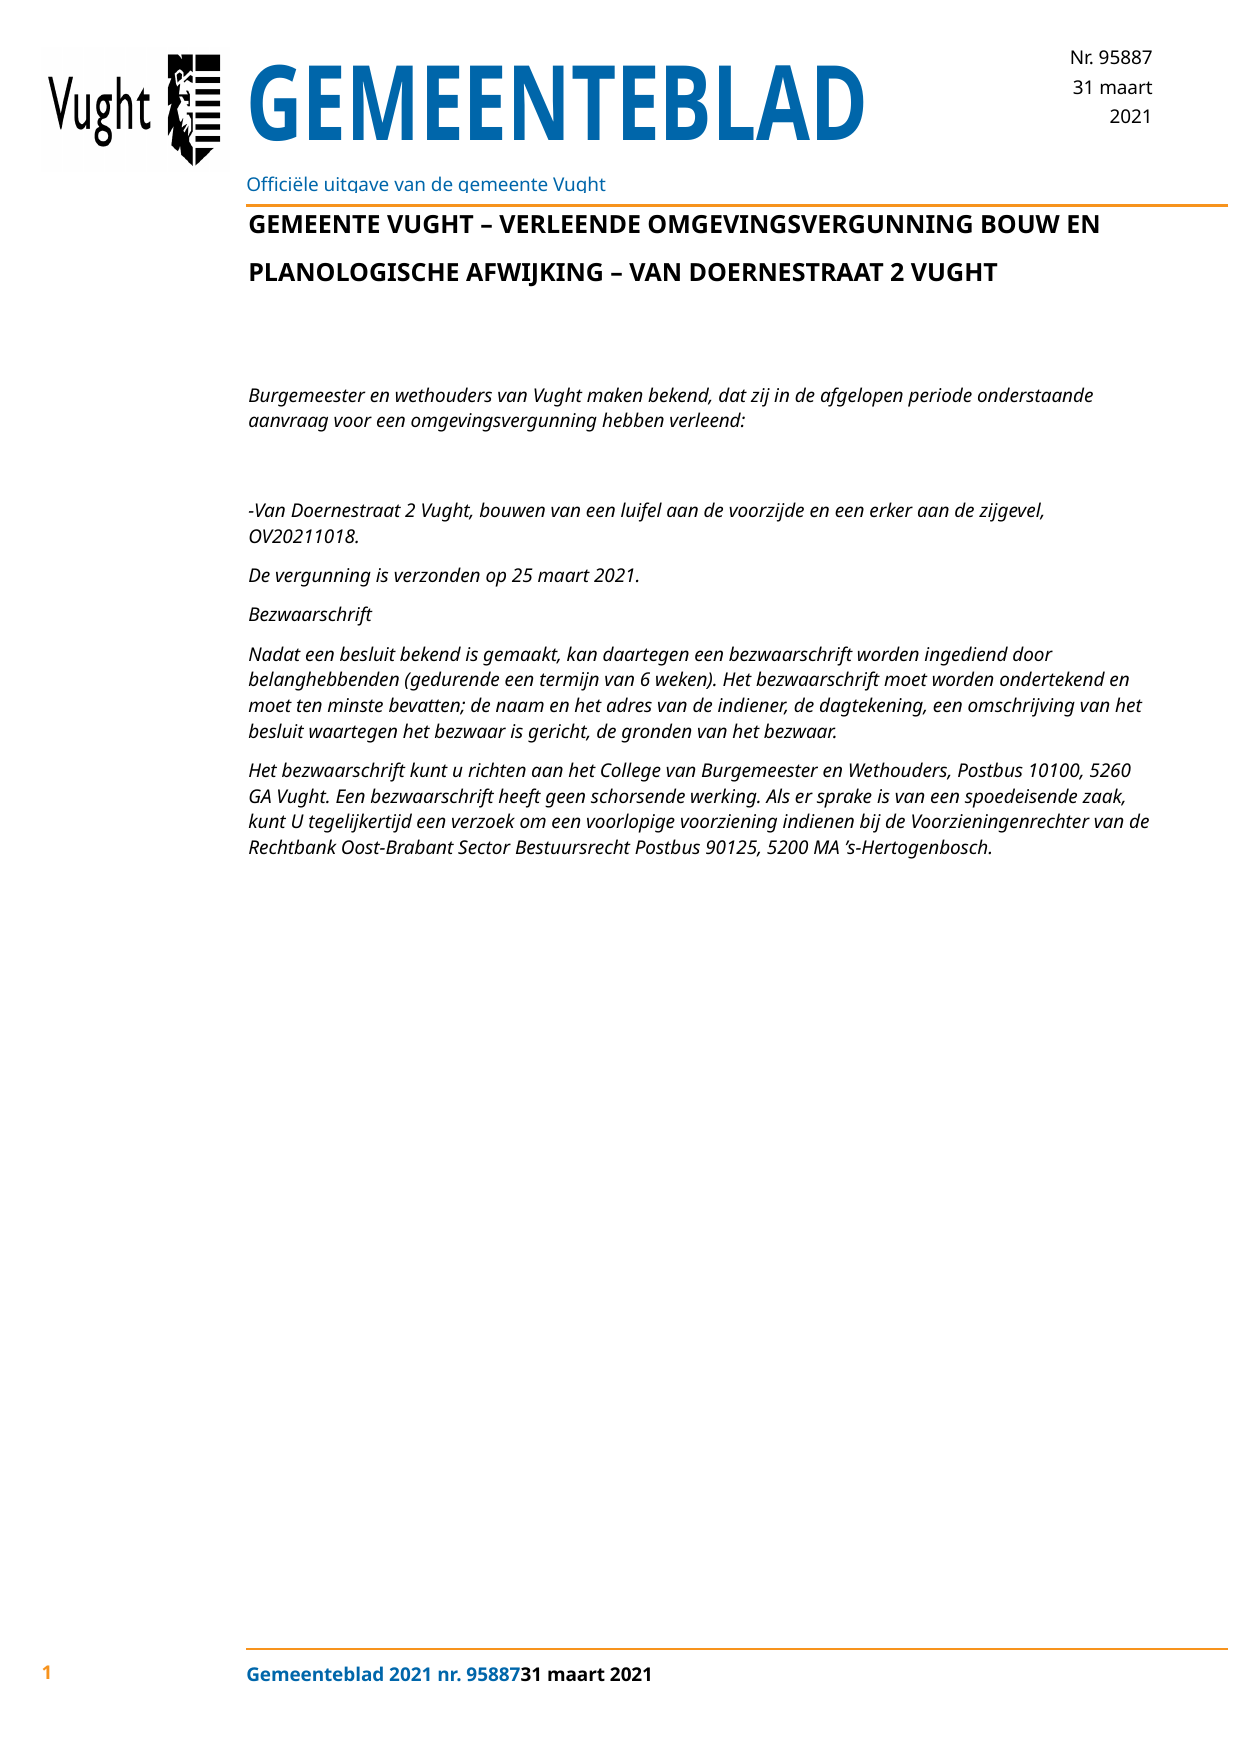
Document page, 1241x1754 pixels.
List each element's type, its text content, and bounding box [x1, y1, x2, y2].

picture [41, 47, 231, 172]
text Nadat een besluit bekend is gemaakt, kan daartegen een bezwaarschrift worden ingediend door belanghebbenden (gedurende een termijn van 6 weken). Het bezwaarschrift moet worden ondertekend en moet ten minste bevatten; de naam en het adres van de indiener, de dagtekening, een omschrijving van het besluit waartegen het bezwaar is gericht, de gronden van het bezwaar. [248, 641, 1152, 744]
text GEMEENTE VUGHT – VERLEENDE OMGEVINGSVERGUNNING BOUW EN PLANOLOGISCHE AFWIJKING – VAN DOERNESTRAAT 2 VUGHT [248, 207, 1152, 288]
text -Van Doernestraat 2 Vught, bouwen van een luifel aan de voorzijde en een erker aan de zijgevel, OV20211018. [248, 497, 1152, 549]
text Bezwaarschrift [248, 602, 1152, 627]
text Burgemeester en wethouders van Vught maken bekend, dat zij in de afgelopen periode onderstaande aanvraag voor een omgevingsvergunning hebben verleend: [248, 382, 1152, 433]
text Het bezwaarschrift kunt u richten aan het College van Burgemeester en Wethouders, Postbus 10100, 5260 GA Vught. Een bezwaarschrift heeft geen schorsende werking. Als er sprake is van een spoedeisende zaak, kunt U tegelijkertijd een verzoek om een voorlopige voorziening indienen bij de Voorzieningenrechter van de Rechtbank Oost-Brabant Sector Bestuursrecht Postbus 90125, 5200 MA ’s-Hertogenbosch. [248, 757, 1152, 860]
text De vergunning is verzonden op 25 maart 2021. [248, 562, 1152, 588]
